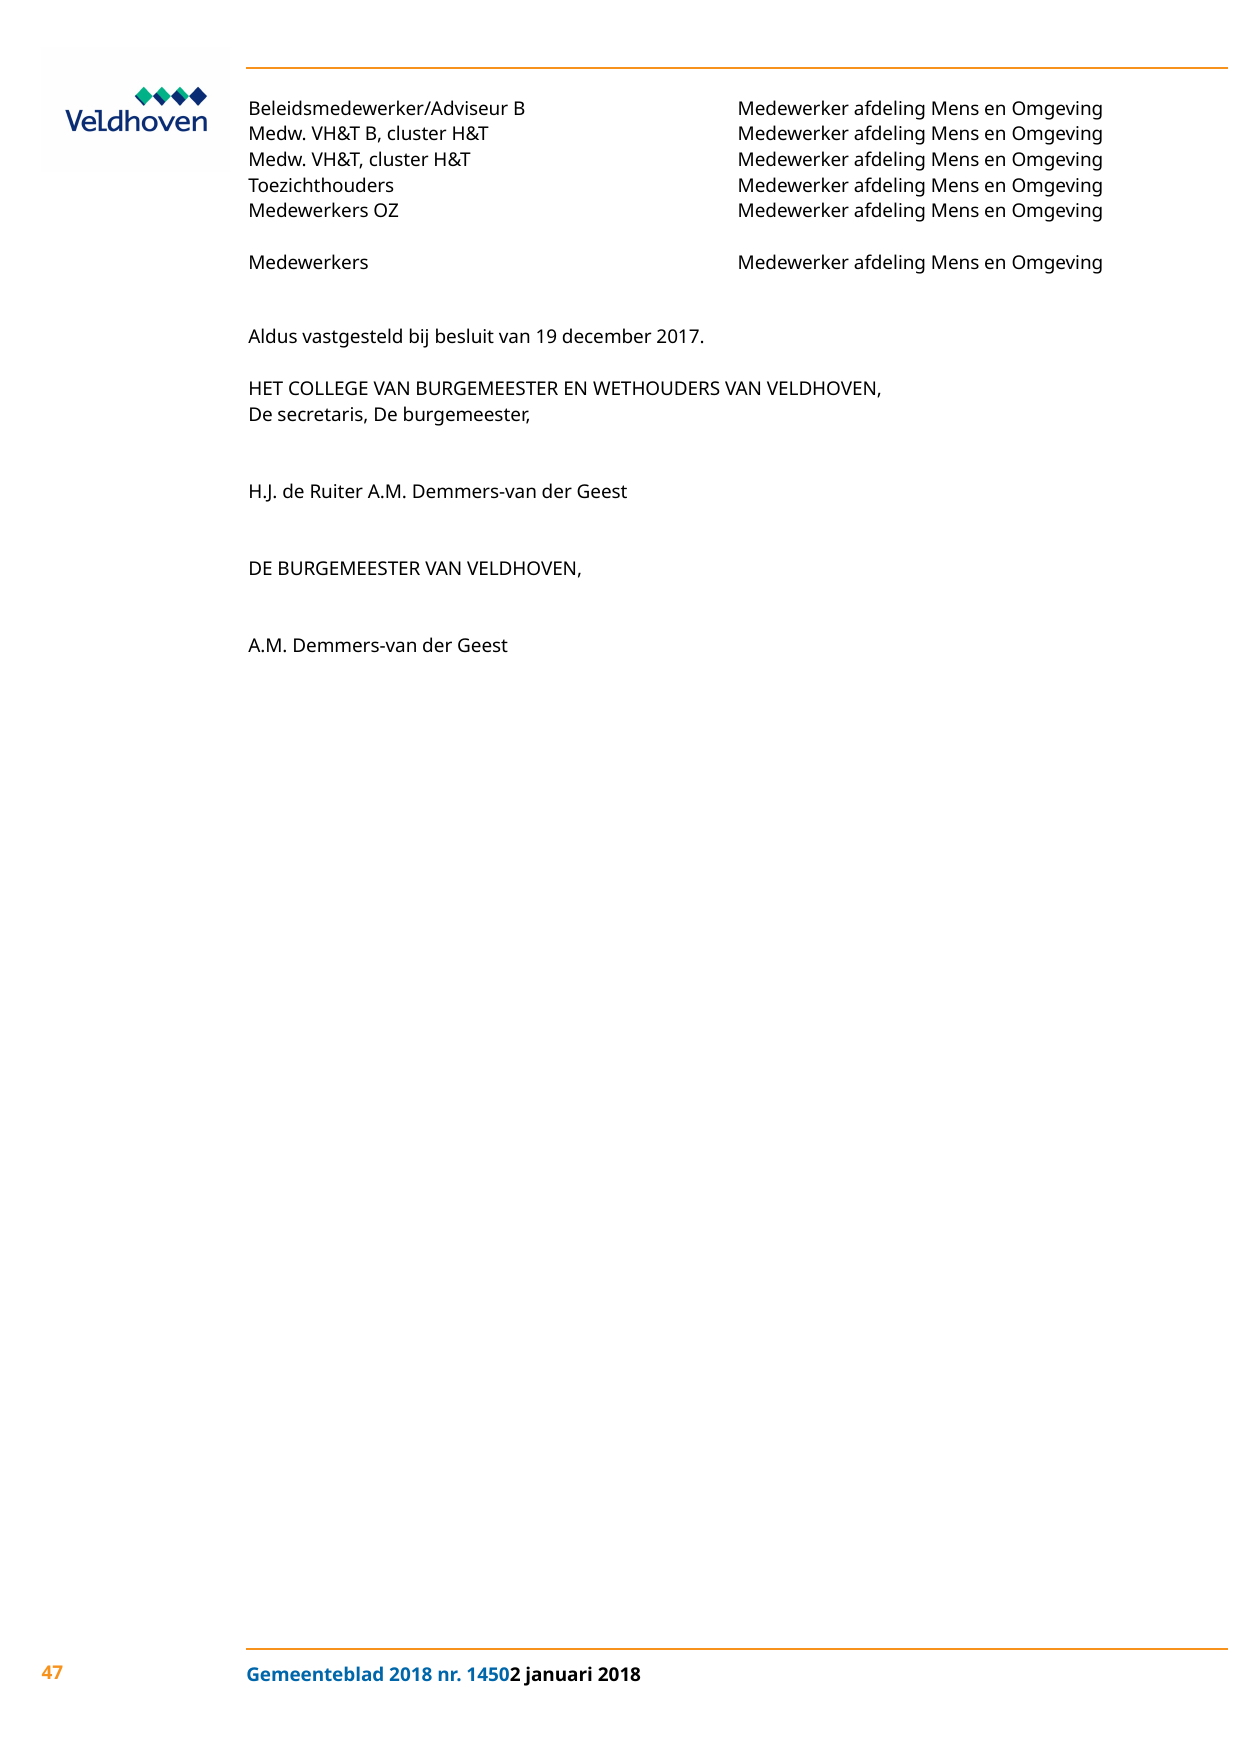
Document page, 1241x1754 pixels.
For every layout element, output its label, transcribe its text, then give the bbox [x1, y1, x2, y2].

table_cell Medw. VH&T, cluster H&T [248, 146, 737, 172]
table_cell Medw. VH&T B, cluster H&T [248, 121, 737, 146]
table_cell Medewerker afdeling Mens en Omgeving [738, 198, 1152, 223]
text H.J. de Ruiter A.M. Demmers-van der Geest [248, 478, 1152, 504]
table_cell Medewerker afdeling Mens en Omgeving [738, 95, 1152, 121]
text HET COLLEGE VAN BURGEMEESTER EN WETHOUDERS VAN VELDHOVEN, [248, 375, 1152, 401]
table_cell Medewerker afdeling Mens en Omgeving [738, 249, 1152, 275]
text A.M. Demmers-van der Geest [248, 632, 1152, 658]
table_cell Medewerker afdeling Mens en Omgeving [738, 121, 1152, 146]
table_cell Beleidsmedewerker/Adviseur B [248, 95, 737, 121]
table_cell [248, 224, 737, 249]
table_cell Medewerkers [248, 249, 737, 275]
text Aldus vastgesteld bij besluit van 19 december 2017. [248, 324, 1152, 349]
text DE BURGEMEESTER VAN VELDHOVEN, [248, 555, 1152, 581]
text De secretaris, De burgemeester, [248, 401, 1152, 427]
table_cell Medewerkers OZ [248, 198, 737, 223]
table_cell [738, 224, 1152, 249]
table_cell Medewerker afdeling Mens en Omgeving [738, 172, 1152, 198]
table_cell Toezichthouders [248, 172, 737, 198]
table_cell Medewerker afdeling Mens en Omgeving [738, 146, 1152, 172]
picture [41, 47, 231, 172]
